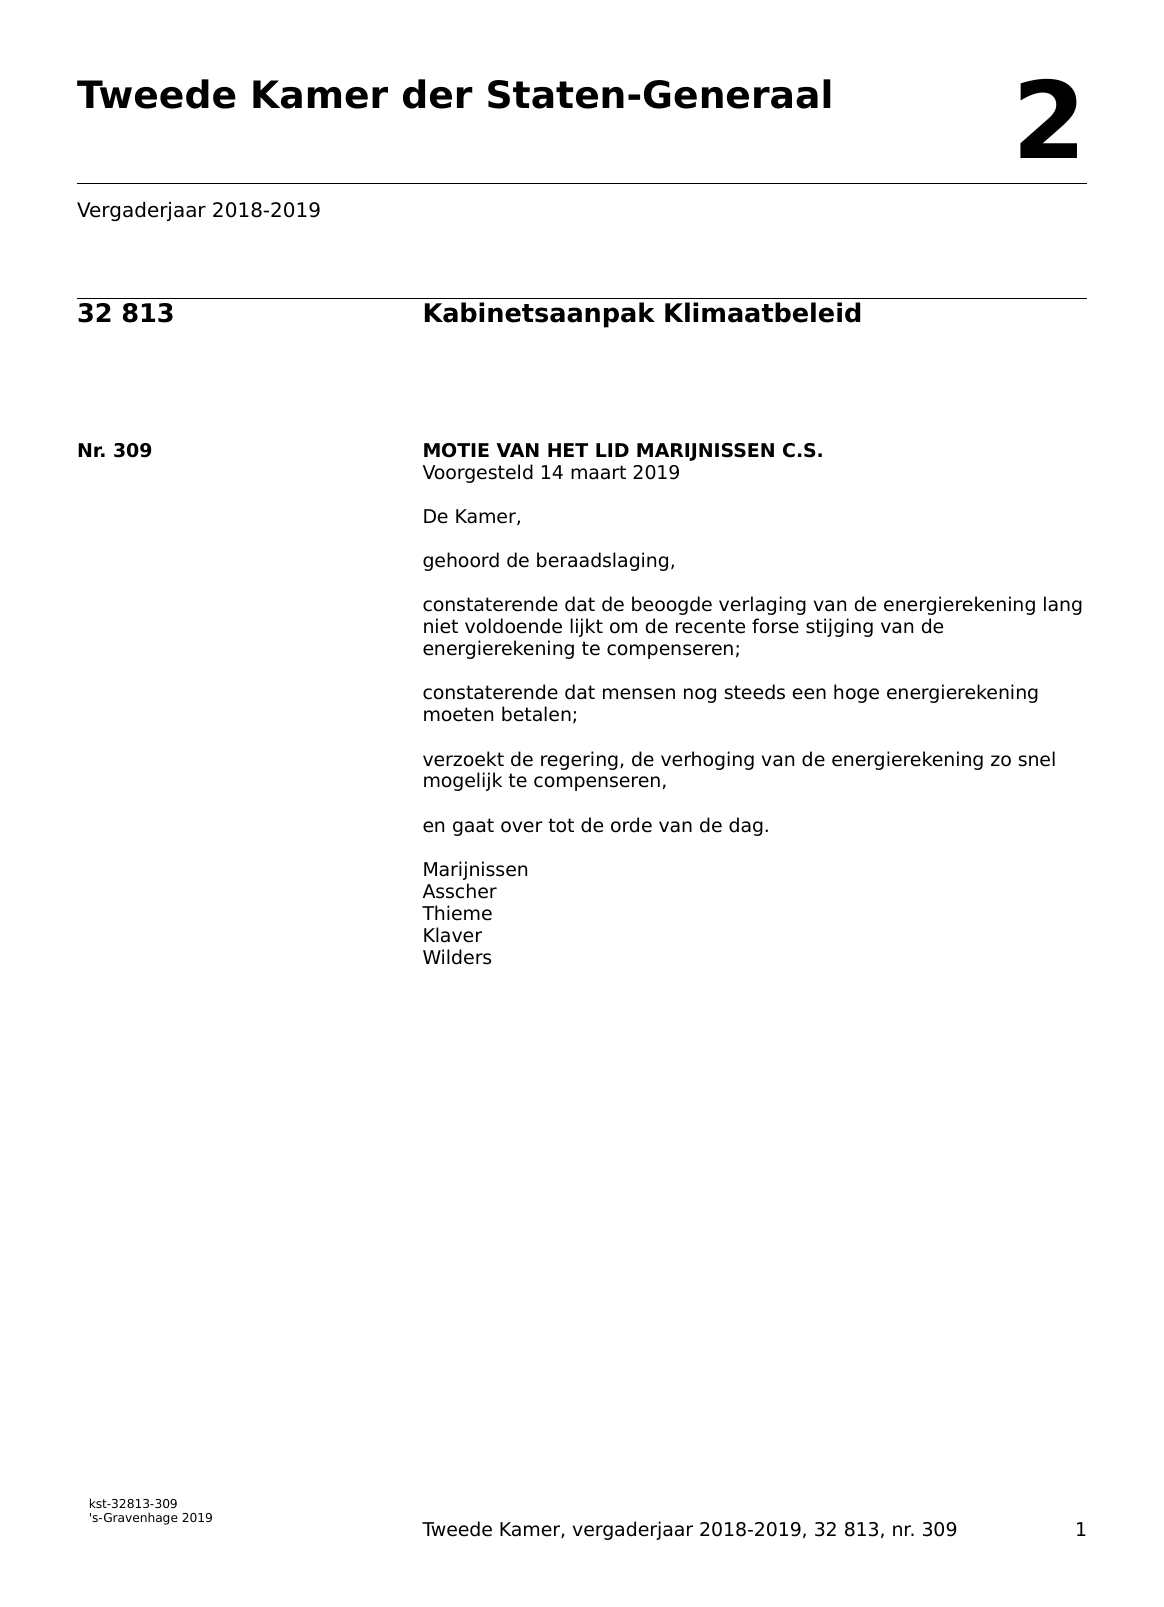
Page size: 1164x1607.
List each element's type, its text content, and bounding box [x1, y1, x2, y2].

subtitle 32 813 Kabinetsaanpak Klimaatbeleid [77, 299, 1087, 329]
text kst-32813-309 [88, 1497, 323, 1511]
table_cell Vergaderjaar 2018-2019 [77, 184, 1087, 298]
text Asscher [422, 881, 1087, 903]
table_header Tweede Kamer der Staten-Generaal [77, 59, 886, 183]
text Marijnissen [422, 859, 1087, 881]
subtitle Nr. 309 MOTIE VAN HET LID MARIJNISSEN C.S. [77, 440, 1087, 462]
text verzoekt de regering, de verhoging van de energierekening zo snel mogelijk te compenseren, [422, 748, 1087, 792]
text gehoord de beraadslaging, [422, 550, 1087, 572]
text De Kamer, [422, 506, 1087, 528]
table_header 2 [886, 59, 1087, 183]
text constaterende dat de beoogde verlaging van de energierekening lang niet voldoende lijkt om de recente forse stijging van de energierekening te compenseren; [422, 594, 1087, 660]
text Klaver [422, 925, 1087, 947]
text Thieme [422, 903, 1087, 925]
text Wilders [422, 947, 1087, 969]
text constaterende dat mensen nog steeds een hoge energierekening moeten betalen; [422, 682, 1087, 726]
text 's-Gravenhage 2019 [88, 1511, 323, 1525]
text en gaat over tot de orde van de dag. [422, 814, 1087, 837]
text Voorgesteld 14 maart 2019 [422, 462, 1087, 484]
